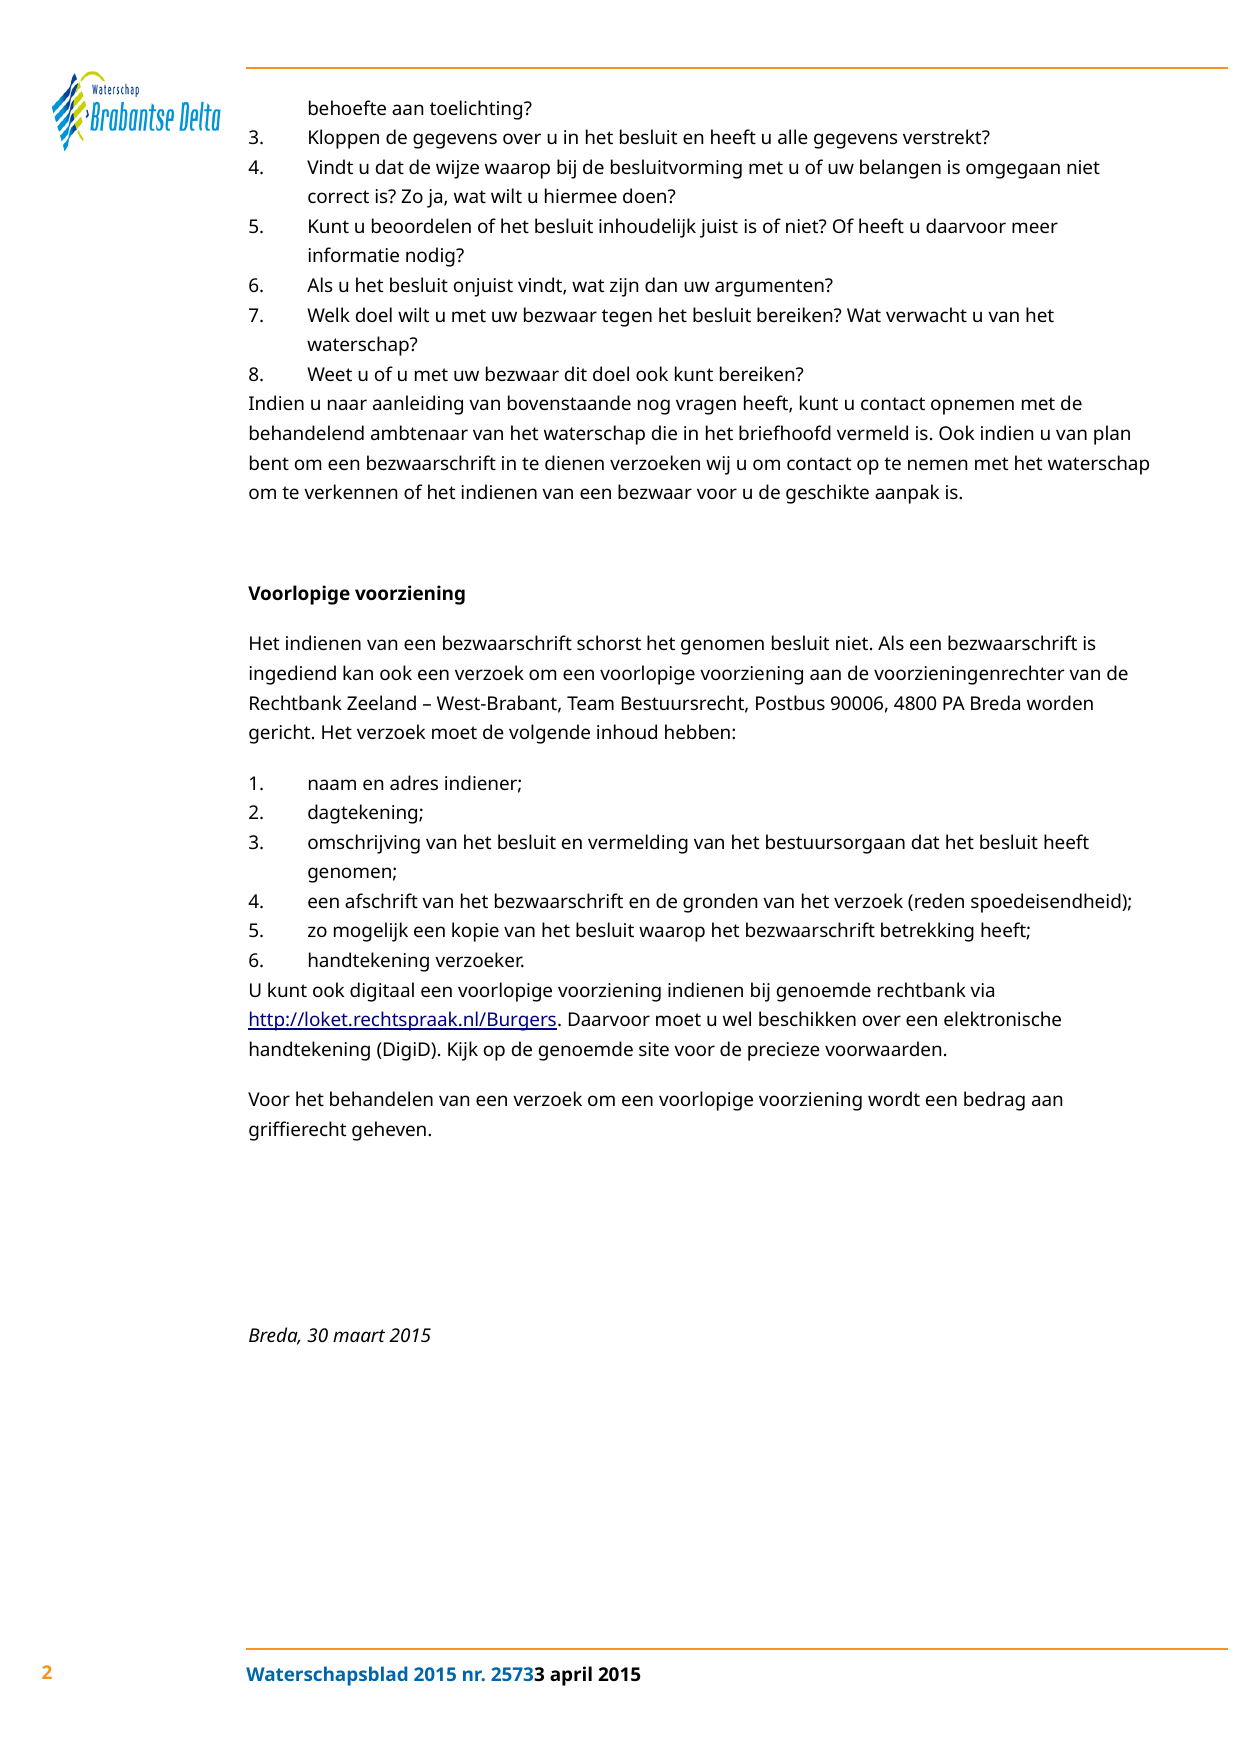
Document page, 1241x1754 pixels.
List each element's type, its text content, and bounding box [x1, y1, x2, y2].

list Kunt u beoordelen of het besluit inhoudelijk juist is of niet? Of heeft u daarvoor meer informatie nodig? [248, 213, 1152, 268]
list zo mogelijk een kopie van het besluit waarop het bezwaarschrift betrekking heeft; [248, 918, 1152, 943]
picture [41, 47, 231, 172]
text Voor het behandelen van een verzoek om een voorlopige voorziening wordt een bedrag aan griffierecht geheven. [248, 1086, 1152, 1142]
list behoefte aan toelichting? [248, 95, 1152, 121]
list handtekening verzoeker. [248, 947, 1152, 973]
text U kunt ook digitaal een voorlopige voorziening indienen bij genoemde rechtbank via http://loket.rechtspraak.nl/Burgers. Daarvoor moet u wel beschikken over een elektronische handtekening (DigiD). Kijk op de genoemde site voor de precieze voorwaarden. [248, 977, 1152, 1062]
list Als u het besluit onjuist vindt, wat zijn dan uw argumenten? [248, 272, 1152, 298]
list Vindt u dat de wijze waarop bij de besluitvorming met u of uw belangen is omgegaan niet correct is? Zo ja, wat wilt u hiermee doen? [248, 154, 1152, 209]
text Het indienen van een bezwaarschrift schorst het genomen besluit niet. Als een bezwaarschrift is ingediend kan ook een verzoek om een voorlopige voorziening aan de voorzieningenrechter van de Rechtbank Zeeland – West-Brabant, Team Bestuursrecht, Postbus 90006, 4800 PA Breda worden gericht. Het verzoek moet de volgende inhoud hebben: [248, 631, 1152, 745]
list dagtekening; [248, 799, 1152, 825]
list omschrijving van het besluit en vermelding van het bestuursorgaan dat het besluit heeft genomen; [248, 829, 1152, 884]
list Welk doel wilt u met uw bezwaar tegen het besluit bereiken? Wat verwacht u van het waterschap? [248, 302, 1152, 357]
list een afschrift van het bezwaarschrift en de gronden van het verzoek (reden spoedeisendheid); [248, 888, 1152, 914]
text Indien u naar aanleiding van bovenstaande nog vragen heeft, kunt u contact opnemen met de behandelend ambtenaar van het waterschap die in het briefhoofd vermeld is. Ook indien u van plan bent om een bezwaarschrift in te dienen verzoeken wij u om contact op te nemen met het waterschap om te verkennen of het indienen van een bezwaar voor u de geschikte aanpak is. [248, 391, 1152, 505]
list Weet u of u met uw bezwaar dit doel ook kunt bereiken? [248, 361, 1152, 387]
text Breda, 30 maart 2015 [248, 1323, 1152, 1348]
list naam en adres indiener; [248, 770, 1152, 796]
list Kloppen de gegevens over u in het besluit en heeft u alle gegevens verstrekt? [248, 124, 1152, 150]
text Voorlopige voorziening [248, 580, 1152, 606]
